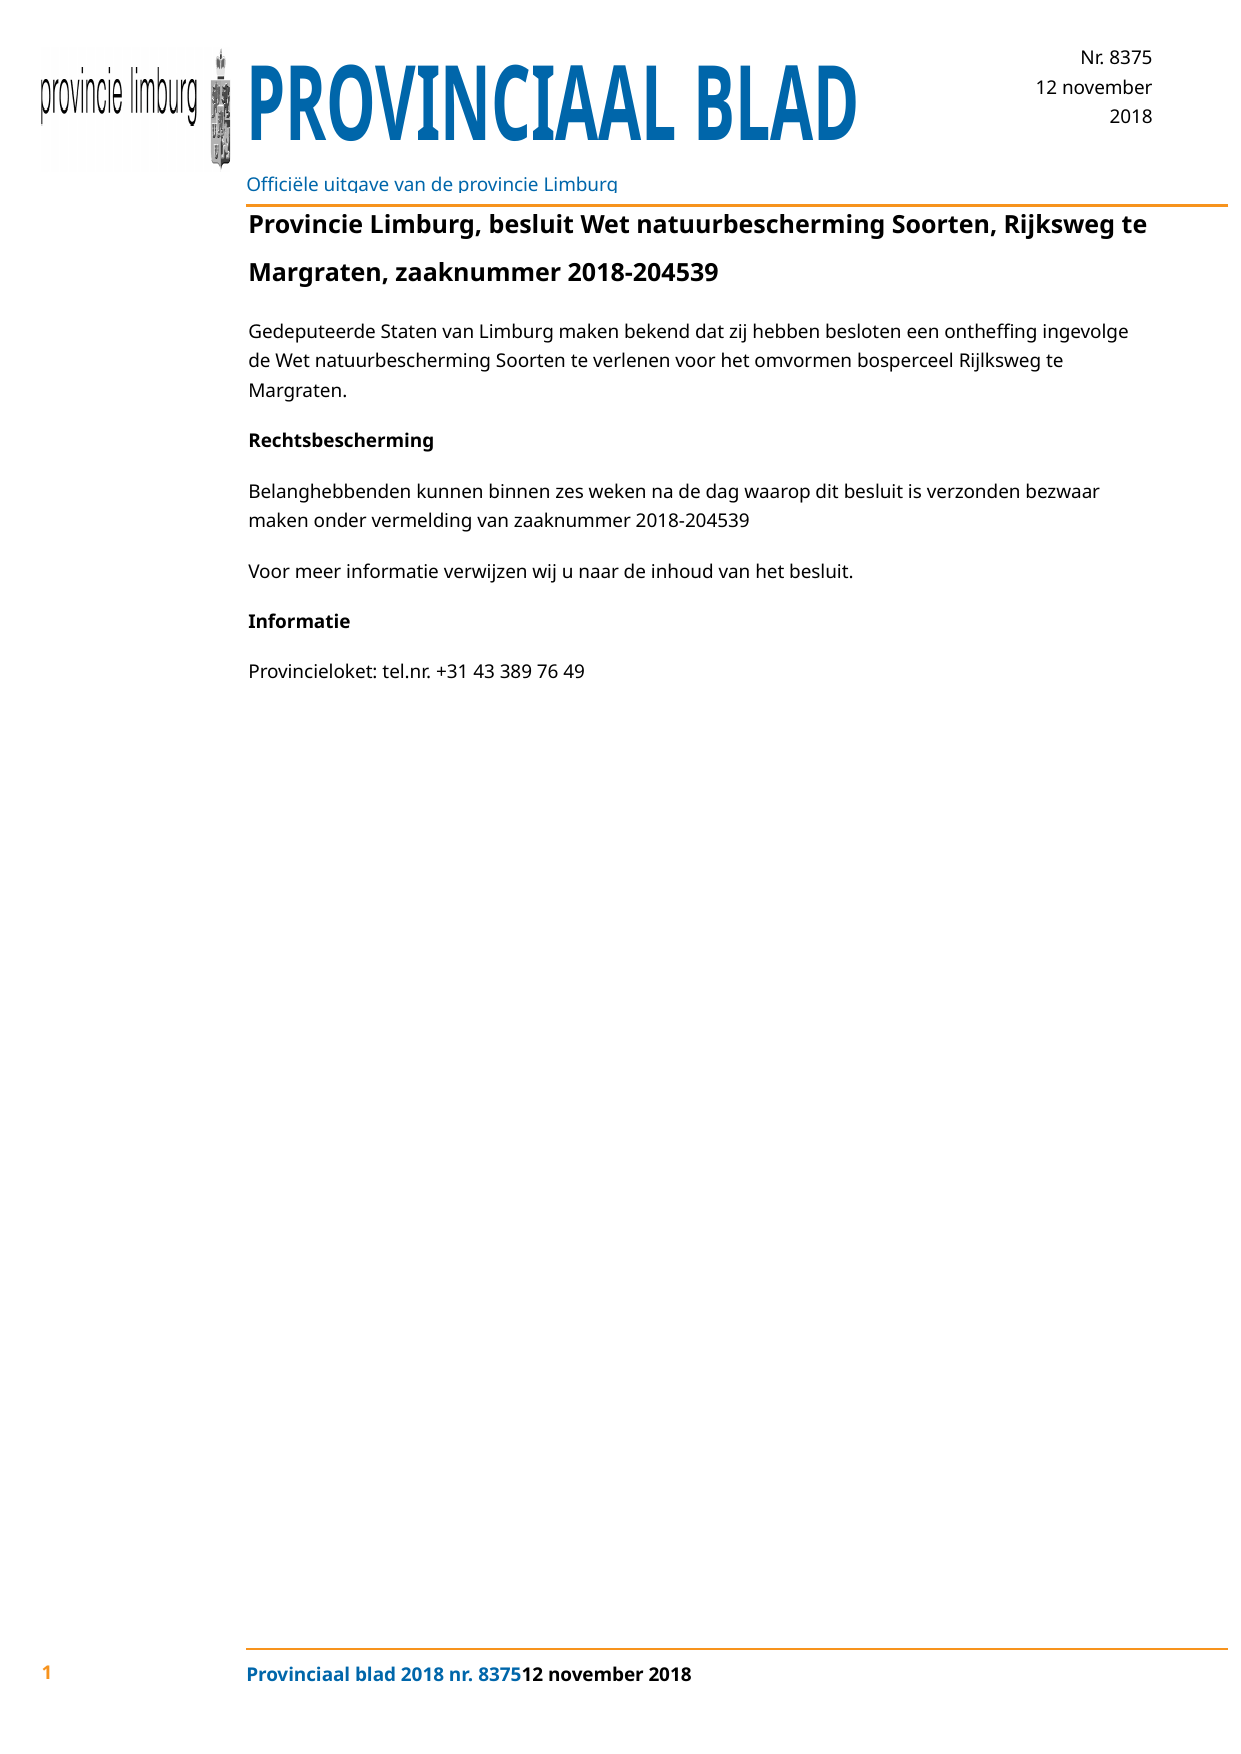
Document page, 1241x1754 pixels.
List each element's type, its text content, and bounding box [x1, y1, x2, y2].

text Provincie Limburg, besluit Wet natuurbescherming Soorten, Rijksweg te Margraten, zaaknummer 2018-204539 [248, 207, 1152, 288]
text Gedeputeerde Staten van Limburg maken bekend dat zij hebben besloten een ontheffing ingevolge de Wet natuurbescherming Soorten te verlenen voor het omvormen bosperceel Rijlksweg te Margraten. [248, 318, 1152, 403]
text Rechtsbescherming [248, 427, 1152, 453]
picture [41, 47, 231, 172]
text Voor meer informatie verwijzen wij u naar de inhoud van het besluit. [248, 558, 1152, 584]
text Informatie [248, 608, 1152, 634]
text Belanghebbenden kunnen binnen zes weken na de dag waarop dit besluit is verzonden bezwaar maken onder vermelding van zaaknummer 2018-204539 [248, 478, 1152, 533]
text Provincieloket: tel.nr. +31 43 389 76 49 [248, 659, 1152, 684]
